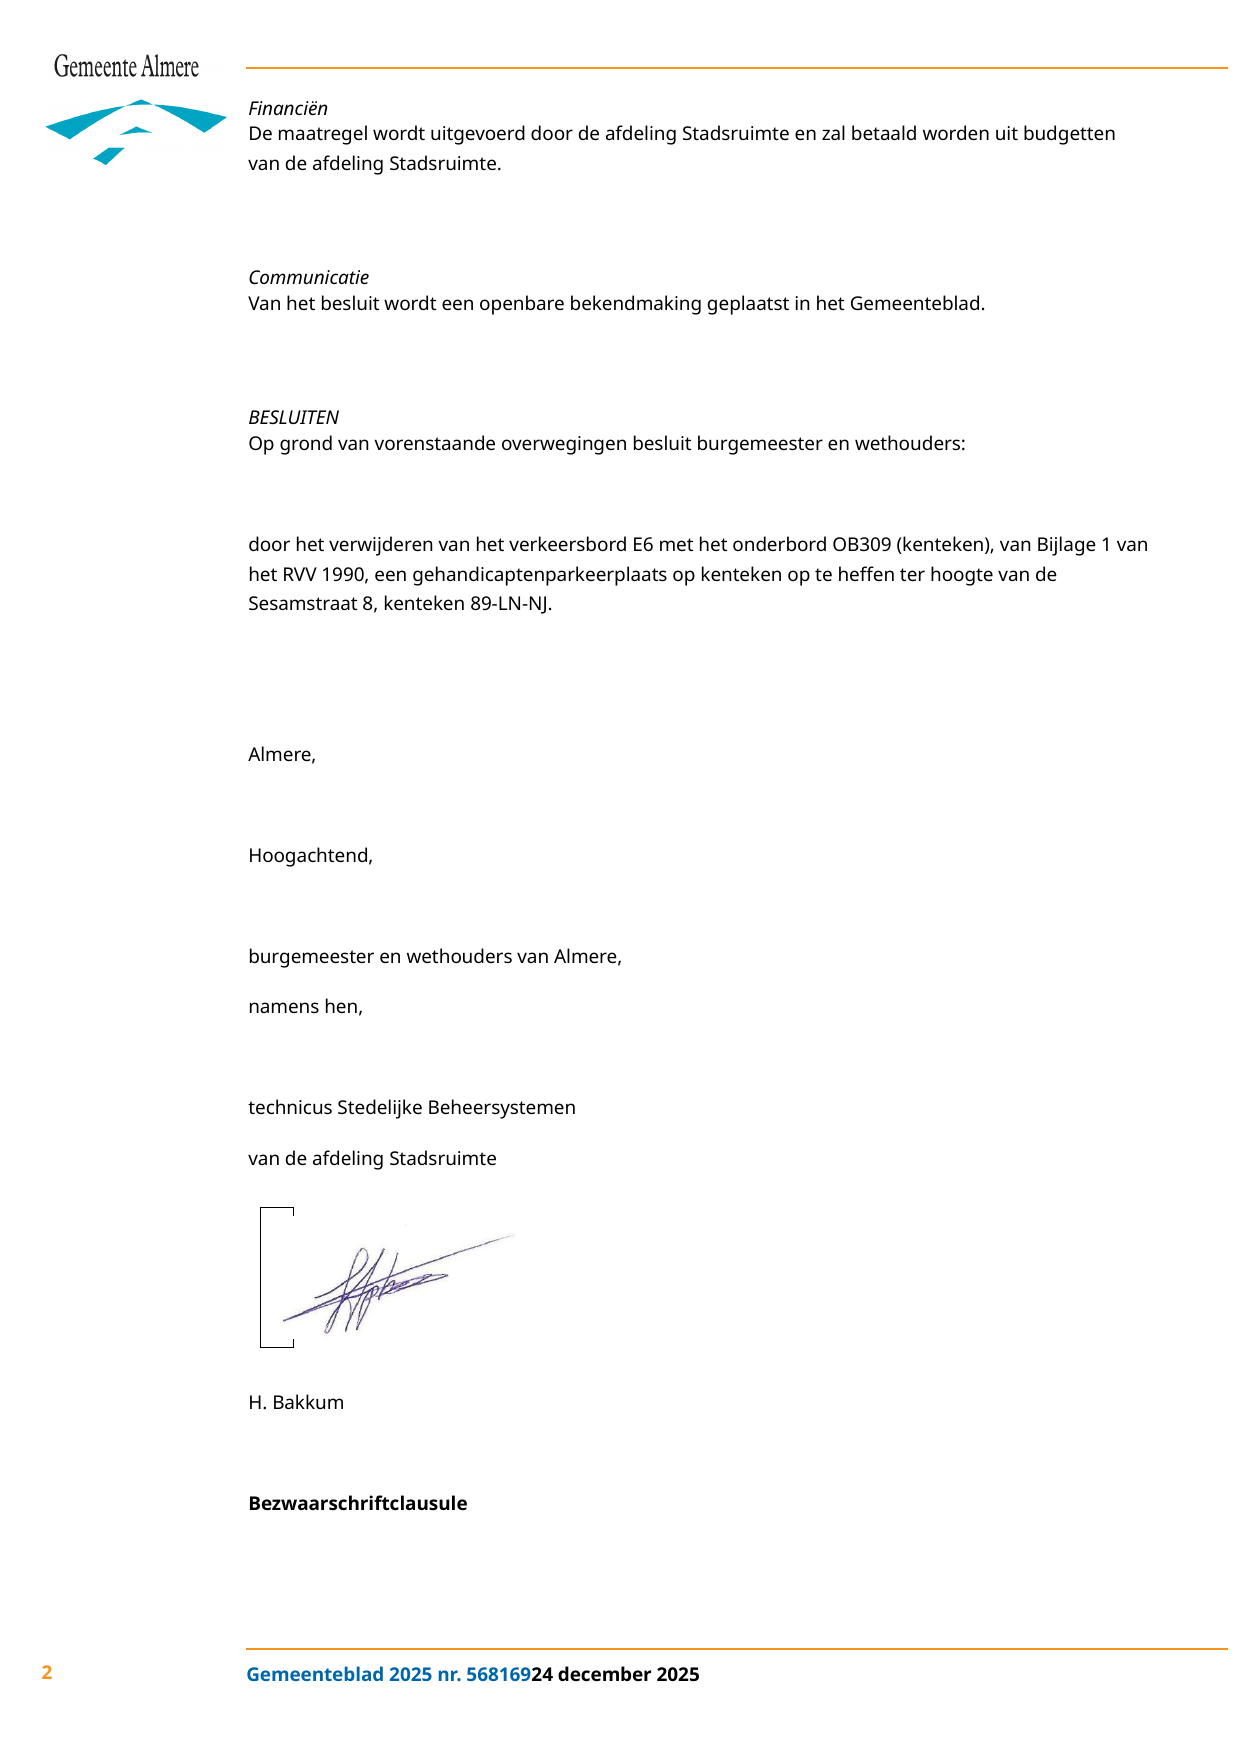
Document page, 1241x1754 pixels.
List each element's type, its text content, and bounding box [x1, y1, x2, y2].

text Van het besluit wordt een openbare bekendmaking geplaatst in het Gemeenteblad. [248, 290, 1152, 316]
text Financiën [248, 95, 1152, 121]
text van de afdeling Stadsruimte [248, 1145, 1152, 1171]
text technicus Stedelijke Beheersystemen [248, 1094, 1152, 1120]
picture [268, 1216, 521, 1339]
text BESLUITEN [248, 404, 1152, 430]
text Bezwaarschriftclausule [248, 1490, 1152, 1516]
text door het verwijderen van het verkeersbord E6 met het onderbord OB309 (kenteken), van Bijlage 1 van het RVV 1990, een gehandicaptenparkeerplaats op kenteken op te heffen ter hoogte van de Sesamstraat 8, kenteken 89-LN-NJ. [248, 531, 1152, 616]
text Hoogachtend, [248, 842, 1152, 868]
text Op grond van vorenstaande overwegingen besluit burgemeester en wethouders: [248, 430, 1152, 456]
picture [41, 47, 231, 172]
text Communicatie [248, 264, 1152, 290]
text burgemeester en wethouders van Almere, [248, 943, 1152, 969]
text De maatregel wordt uitgevoerd door de afdeling Stadsruimte en zal betaald worden uit budgetten van de afdeling Stadsruimte. [248, 121, 1152, 176]
text Almere, [248, 742, 1152, 767]
text H. Bakkum [248, 1389, 1152, 1415]
text namens hen, [248, 994, 1152, 1019]
